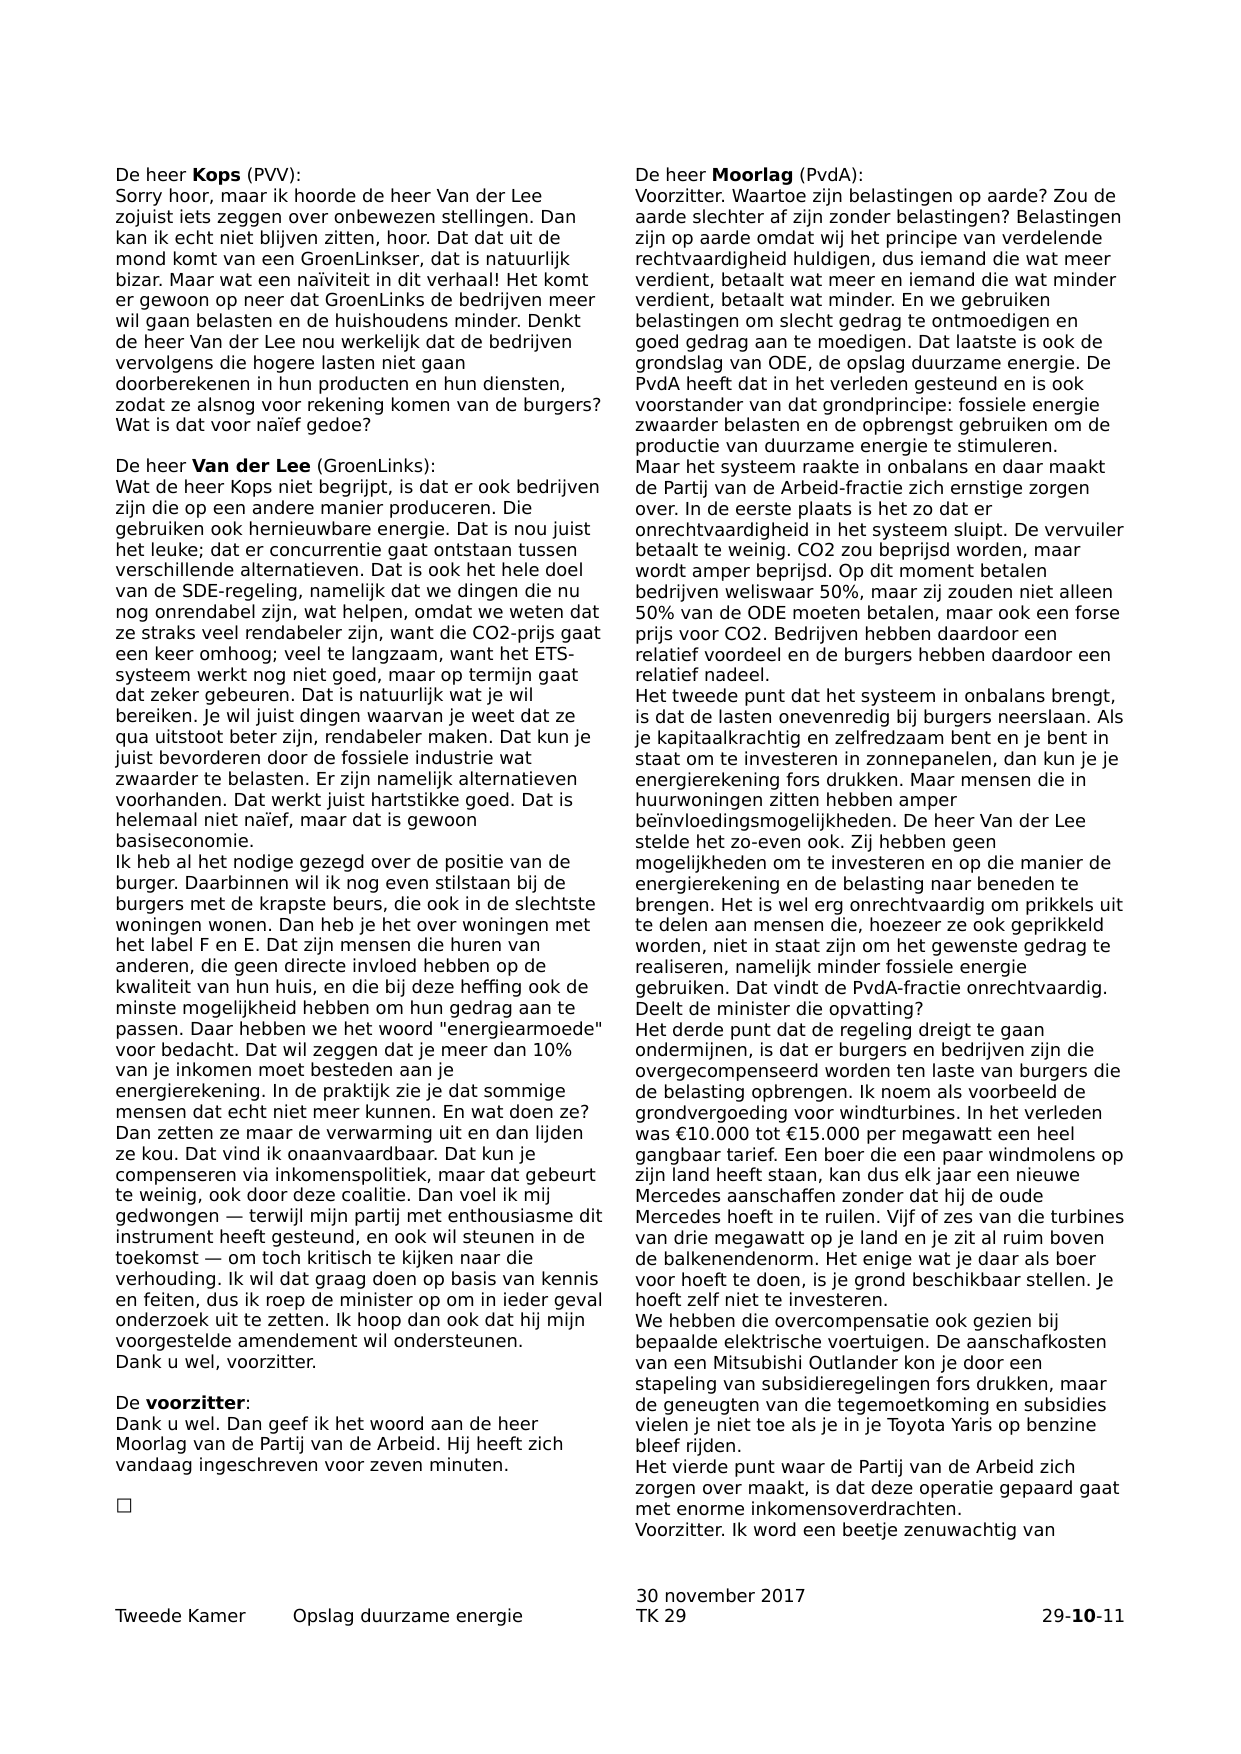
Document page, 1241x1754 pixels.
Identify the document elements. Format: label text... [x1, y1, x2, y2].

text ⬜ [115, 1496, 605, 1517]
text Het derde punt dat de regeling dreigt te gaan ondermijnen, is dat er burgers en bedrijven zijn die overgecompenseerd worden ten laste van burgers die de belasting opbrengen. Ik noem als voorbeeld de grondvergoeding voor windturbines. In het verleden was €10.000 tot €15.000 per megawatt een heel gangbaar tarief. Een boer die een paar windmolens op zijn land heeft staan, kan dus elk jaar een nieuwe Mercedes aanschaffen zonder dat hij de oude Mercedes hoeft in te ruilen. Vijf of zes van die turbines van drie megawatt op je land en je zit al ruim boven de balkenendenorm. Het enige wat je daar als boer voor hoeft te doen, is je grond beschikbaar stellen. Je hoeft zelf niet te investeren. [635, 1019, 1125, 1311]
text De heer Kops (PVV): [115, 165, 605, 186]
text Voorzitter. Waartoe zijn belastingen op aarde? Zou de aarde slechter af zijn zonder belastingen? Belastingen zijn op aarde omdat wij het principe van verdelende rechtvaardigheid huldigen, dus iemand die wat meer verdient, betaalt wat meer en iemand die wat minder verdient, betaalt wat minder. En we gebruiken belastingen om slecht gedrag te ontmoedigen en goed gedrag aan te moedigen. Dat laatste is ook de grondslag van ODE, de opslag duurzame energie. De PvdA heeft dat in het verleden gesteund en is ook voorstander van dat grondprincipe: fossiele energie zwaarder belasten en de opbrengst gebruiken om de productie van duurzame energie te stimuleren. [635, 186, 1125, 457]
text De heer Moorlag (PvdA): [635, 165, 1125, 186]
text Het vierde punt waar de Partij van de Arbeid zich zorgen over maakt, is dat deze operatie gepaard gaat met enorme inkomensoverdrachten. [635, 1457, 1125, 1519]
text Sorry hoor, maar ik hoorde de heer Van der Lee zojuist iets zeggen over onbewezen stellingen. Dan kan ik echt niet blijven zitten, hoor. Dat dat uit de mond komt van een GroenLinkser, dat is natuurlijk bizar. Maar wat een naïviteit in dit verhaal! Het komt er gewoon op neer dat GroenLinks de bedrijven meer wil gaan belasten en de huishoudens minder. Denkt de heer Van der Lee nou werkelijk dat de bedrijven vervolgens die hogere lasten niet gaan doorberekenen in hun producten en hun diensten, zodat ze alsnog voor rekening komen van de burgers? Wat is dat voor naïef gedoe? [115, 186, 605, 436]
text Het tweede punt dat het systeem in onbalans brengt, is dat de lasten onevenredig bij burgers neerslaan. Als je kapitaalkrachtig en zelfredzaam bent en je bent in staat om te investeren in zonnepanelen, dan kun je je energierekening fors drukken. Maar mensen die in huurwoningen zitten hebben amper beïnvloedingsmogelijkheden. De heer Van der Lee stelde het zo-even ook. Zij hebben geen mogelijkheden om te investeren en op die manier de energierekening en de belasting naar beneden te brengen. Het is wel erg onrechtvaardig om prikkels uit te delen aan mensen die, hoezeer ze ook geprikkeld worden, niet in staat zijn om het gewenste gedrag te realiseren, namelijk minder fossiele energie gebruiken. Dat vindt de PvdA-fractie onrechtvaardig. Deelt de minister die opvatting? [635, 686, 1125, 1019]
text Dank u wel, voorzitter. [115, 1352, 605, 1373]
text Wat de heer Kops niet begrijpt, is dat er ook bedrijven zijn die op een andere manier produceren. Die gebruiken ook hernieuwbare energie. Dat is nou juist het leuke; dat er concurrentie gaat ontstaan tussen verschillende alternatieven. Dat is ook het hele doel van de SDE-regeling, namelijk dat we dingen die nu nog onrendabel zijn, wat helpen, omdat we weten dat ze straks veel rendabeler zijn, want die CO2-prijs gaat een keer omhoog; veel te langzaam, want het ETS-systeem werkt nog niet goed, maar op termijn gaat dat zeker gebeuren. Dat is natuurlijk wat je wil bereiken. Je wil juist dingen waarvan je weet dat ze qua uitstoot beter zijn, rendabeler maken. Dat kun je juist bevorderen door de fossiele industrie wat zwaarder te belasten. Er zijn namelijk alternatieven voorhanden. Dat werkt juist hartstikke goed. Dat is helemaal niet naïef, maar dat is gewoon basiseconomie. [115, 477, 605, 852]
text De heer Van der Lee (GroenLinks): [115, 456, 605, 477]
text Voorzitter. Ik word een beetje zenuwachtig van [635, 1519, 1125, 1540]
text De voorzitter: [115, 1393, 605, 1413]
text We hebben die overcompensatie ook gezien bij bepaalde elektrische voertuigen. De aanschafkosten van een Mitsubishi Outlander kon je door een stapeling van subsidieregelingen fors drukken, maar de geneugten van die tegemoetkoming en subsidies vielen je niet toe als je in je Toyota Yaris op benzine bleef rijden. [635, 1311, 1125, 1457]
text Maar het systeem raakte in onbalans en daar maakt de Partij van de Arbeid-fractie zich ernstige zorgen over. In de eerste plaats is het zo dat er onrechtvaardigheid in het systeem sluipt. De vervuiler betaalt te weinig. CO2 zou beprijsd worden, maar wordt amper beprijsd. Op dit moment betalen bedrijven weliswaar 50%, maar zij zouden niet alleen 50% van de ODE moeten betalen, maar ook een forse prijs voor CO2. Bedrijven hebben daardoor een relatief voordeel en de burgers hebben daardoor een relatief nadeel. [635, 457, 1125, 686]
text Ik heb al het nodige gezegd over de positie van de burger. Daarbinnen wil ik nog even stilstaan bij de burgers met de krapste beurs, die ook in de slechtste woningen wonen. Dan heb je het over woningen met het label F en E. Dat zijn mensen die huren van anderen, die geen directe invloed hebben op de kwaliteit van hun huis, en die bij deze heffing ook de minste mogelijkheid hebben om hun gedrag aan te passen. Daar hebben we het woord "energiearmoede" voor bedacht. Dat wil zeggen dat je meer dan 10% van je inkomen moet besteden aan je energierekening. In de praktijk zie je dat sommige mensen dat echt niet meer kunnen. En wat doen ze? Dan zetten ze maar de verwarming uit en dan lijden ze kou. Dat vind ik onaanvaardbaar. Dat kun je compenseren via inkomenspolitiek, maar dat gebeurt te weinig, ook door deze coalitie. Dan voel ik mij gedwongen — terwijl mijn partij met enthousiasme dit instrument heeft gesteund, en ook wil steunen in de toekomst — om toch kritisch te kijken naar die verhouding. Ik wil dat graag doen op basis van kennis en feiten, dus ik roep de minister op om in ieder geval onderzoek uit te zetten. Ik hoop dan ook dat hij mijn voorgestelde amendement wil ondersteunen. [115, 852, 605, 1352]
text Dank u wel. Dan geef ik het woord aan de heer Moorlag van de Partij van de Arbeid. Hij heeft zich vandaag ingeschreven voor zeven minuten. [115, 1413, 605, 1476]
